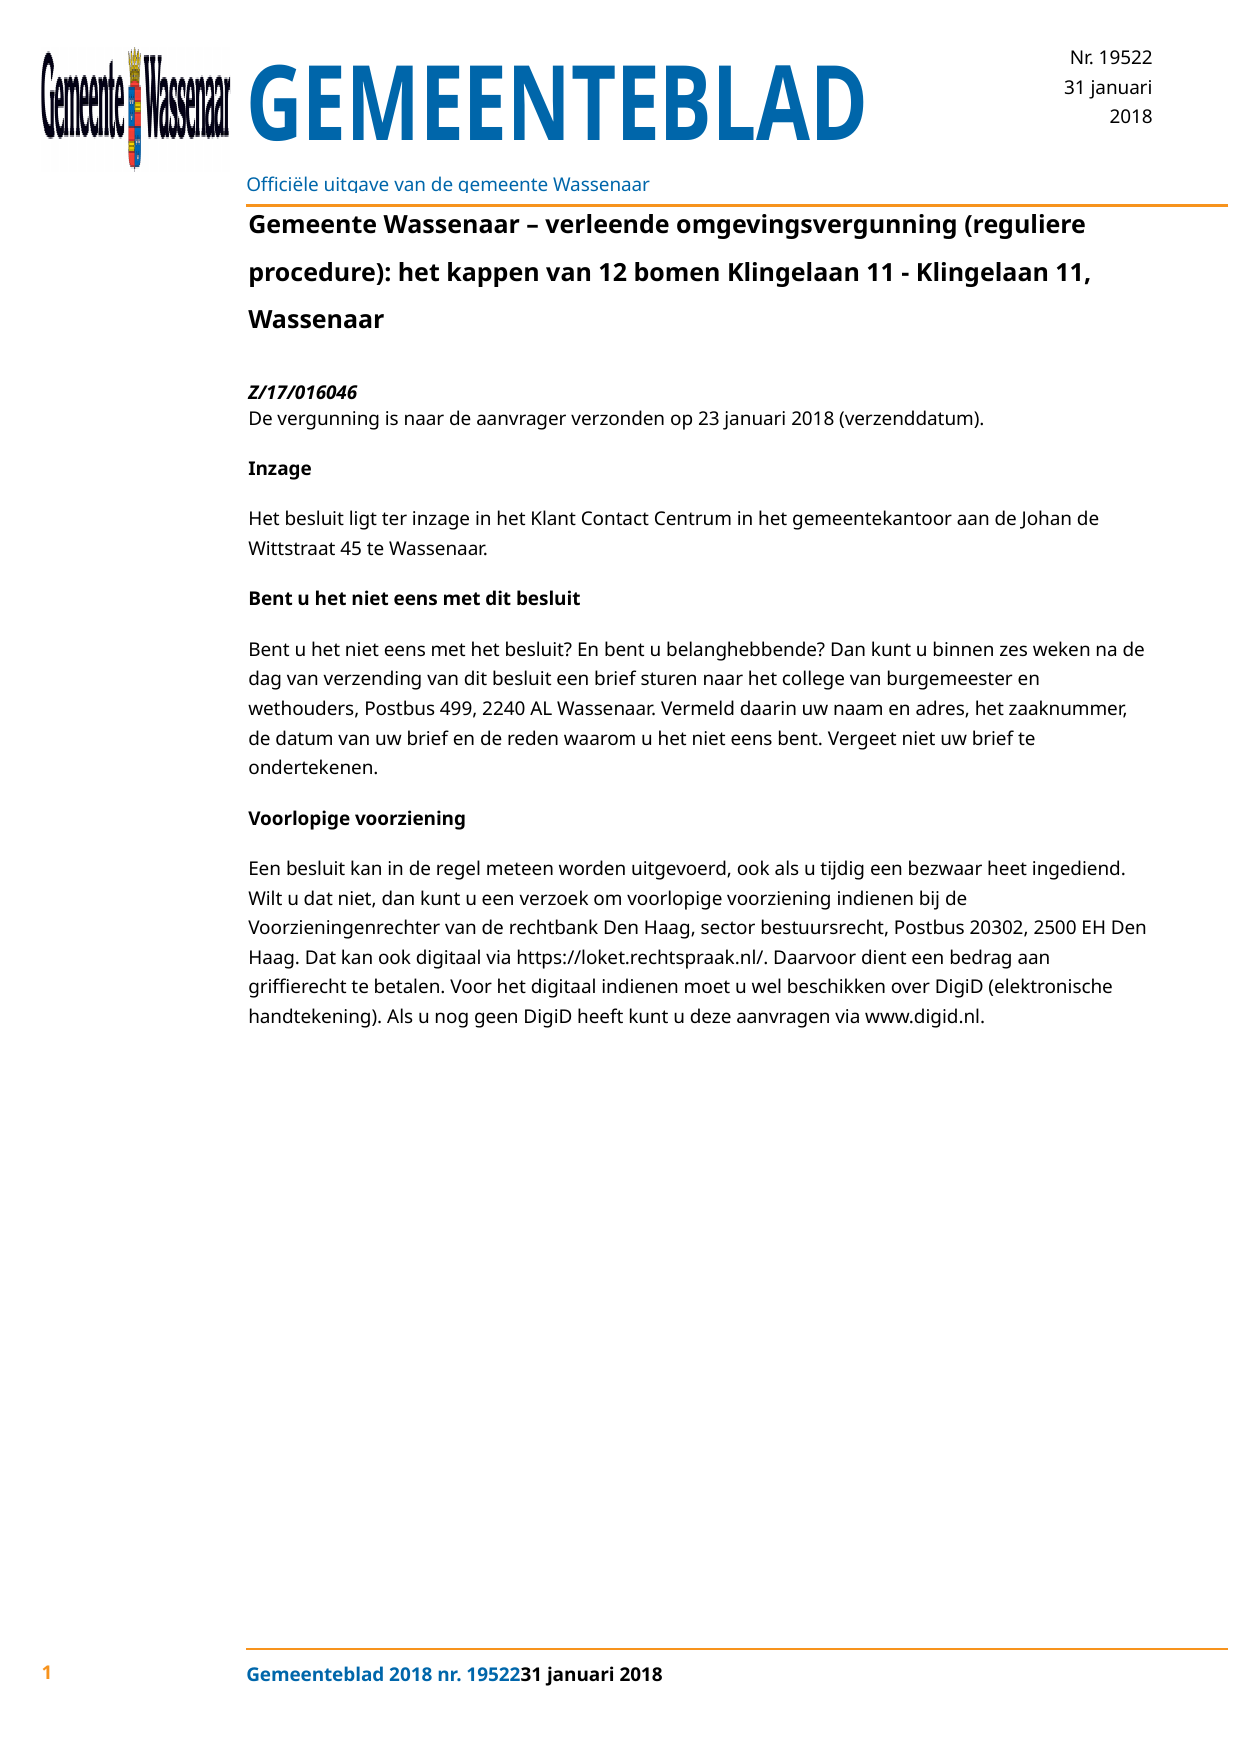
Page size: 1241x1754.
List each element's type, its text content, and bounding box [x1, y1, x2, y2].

text Voorlopige voorziening [248, 805, 1152, 831]
text Bent u het niet eens met dit besluit [248, 586, 1152, 611]
picture [41, 47, 231, 172]
text Inzage [248, 455, 1152, 481]
text De vergunning is naar de aanvrager verzonden op 23 januari 2018 (verzenddatum). [248, 405, 1152, 431]
text Z/17/016046 [248, 379, 1152, 405]
text Bent u het niet eens met het besluit? En bent u belanghebbende? Dan kunt u binnen zes weken na de dag van verzending van dit besluit een brief sturen naar het college van burgemeester en wethouders, Postbus 499, 2240 AL Wassenaar. Vermeld daarin uw naam en adres, het zaaknummer, de datum van uw brief en de reden waarom u het niet eens bent. Vergeet niet uw brief te ondertekenen. [248, 636, 1152, 780]
text Een besluit kan in de regel meteen worden uitgevoerd, ook als u tijdig een bezwaar heet ingediend. Wilt u dat niet, dan kunt u een verzoek om voorlopige voorziening indienen bij de Voorzieningenrechter van de rechtbank Den Haag, sector bestuursrecht, Postbus 20302, 2500 EH Den Haag. Dat kan ook digitaal via https://loket.rechtspraak.nl/. Daarvoor dient een bedrag aan griffierecht te betalen. Voor het digitaal indienen moet u wel beschikken over DigiD (elektronische handtekening). Als u nog geen DigiD heeft kunt u deze aanvragen via www.digid.nl. [248, 855, 1152, 1029]
text Gemeente Wassenaar – verleende omgevingsvergunning (reguliere procedure): het kappen van 12 bomen Klingelaan 11 - Klingelaan 11, Wassenaar [248, 207, 1152, 336]
text Het besluit ligt ter inzage in het Klant Contact Centrum in het gemeentekantoor aan de Johan de Wittstraat 45 te Wassenaar. [248, 506, 1152, 561]
